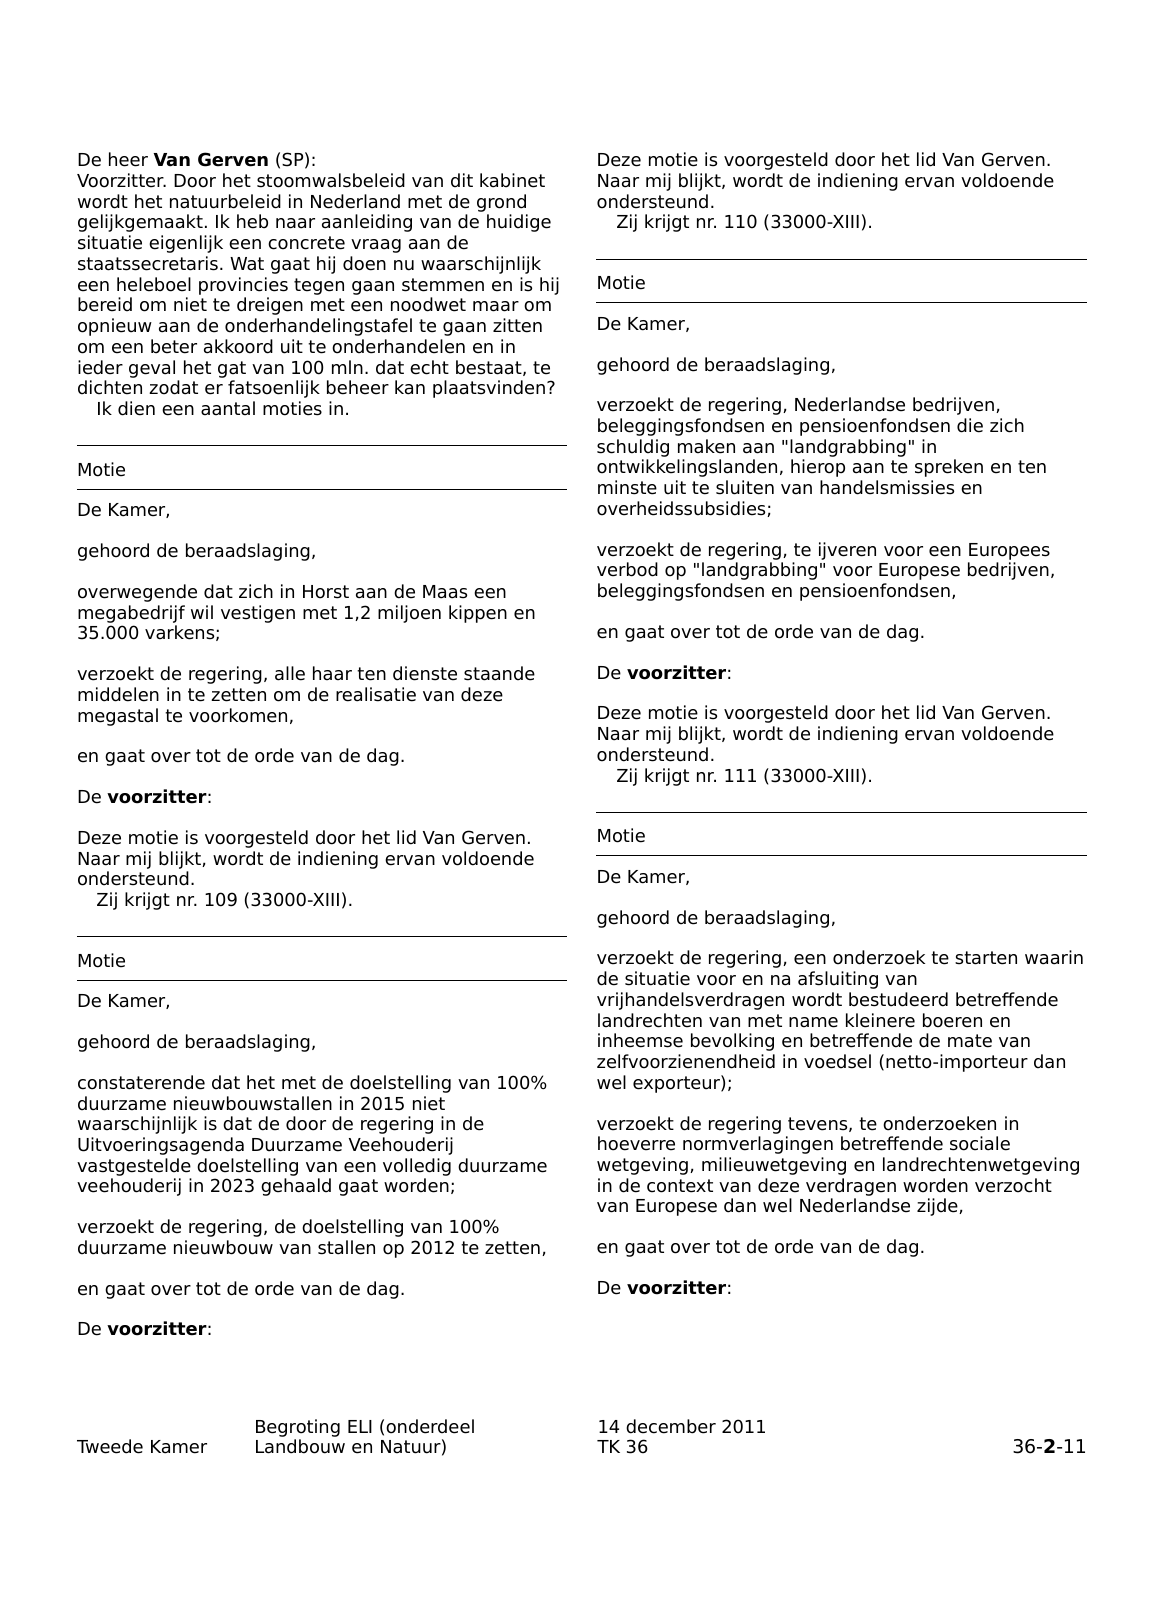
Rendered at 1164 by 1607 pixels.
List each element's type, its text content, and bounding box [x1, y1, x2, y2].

text verzoekt de regering, alle haar ten dienste staande middelen in te zetten om de realisatie van deze megastal te voorkomen, [77, 664, 567, 726]
text en gaat over tot de orde van de dag. [596, 1237, 1087, 1258]
text verzoekt de regering, Nederlandse bedrijven, beleggingsfondsen en pensioenfondsen die zich schuldig maken aan "landgrabbing" in ontwikkelingslanden, hierop aan te spreken en ten minste uit te sluiten van handelsmissies en overheidssubsidies; [596, 395, 1087, 519]
text De voorzitter: [596, 1278, 1087, 1298]
text Voorzitter. Door het stoomwalsbeleid van dit kabinet wordt het natuurbeleid in Nederland met de grond gelijkgemaakt. Ik heb naar aanleiding van de huidige situatie eigenlijk een concrete vraag aan de staatssecretaris. Wat gaat hij doen nu waarschijnlijk een heleboel provincies tegen gaan stemmen en is hij bereid om niet te dreigen met een noodwet maar om opnieuw aan de onderhandelingstafel te gaan zitten om een beter akkoord uit te onderhandelen en in ieder geval het gat van 100 mln. dat echt bestaat, te dichten zodat er fatsoenlijk beheer kan plaatsvinden? [77, 171, 567, 399]
text en gaat over tot de orde van de dag. [596, 622, 1087, 642]
text gehoord de beraadslaging, [596, 907, 1087, 928]
text constaterende dat het met de doelstelling van 100% duurzame nieuwbouwstallen in 2015 niet waarschijnlijk is dat de door de regering in de Uitvoeringsagenda Duurzame Veehouderij vastgestelde doelstelling van een volledig duurzame veehouderij in 2023 gehaald gaat worden; [77, 1073, 567, 1197]
text Motie [596, 273, 1087, 294]
text De Kamer, [77, 500, 567, 521]
text Deze motie is voorgesteld door het lid Van Gerven. Naar mij blijkt, wordt de indiening ervan voldoende ondersteund. [596, 150, 1087, 212]
text Zij krijgt nr. 111 (33000-XIII). [596, 765, 1087, 786]
text Motie [77, 950, 567, 971]
text Ik dien een aantal moties in. [77, 399, 567, 420]
text verzoekt de regering tevens, te onderzoeken in hoeverre normverlagingen betreffende sociale wetgeving, milieuwetgeving en landrechtenwetgeving in de context van deze verdragen worden verzocht van Europese dan wel Nederlandse zijde, [596, 1113, 1087, 1217]
text De heer Van Gerven (SP): [77, 150, 567, 171]
text Deze motie is voorgesteld door het lid Van Gerven. Naar mij blijkt, wordt de indiening ervan voldoende ondersteund. [596, 703, 1087, 765]
text gehoord de beraadslaging, [77, 541, 567, 562]
text verzoekt de regering, te ijveren voor een Europees verbod op "landgrabbing" voor Europese bedrijven, beleggingsfondsen en pensioenfondsen, [596, 539, 1087, 602]
text en gaat over tot de orde van de dag. [77, 746, 567, 767]
text Deze motie is voorgesteld door het lid Van Gerven. Naar mij blijkt, wordt de indiening ervan voldoende ondersteund. [77, 828, 567, 890]
text Motie [596, 826, 1087, 847]
text Zij krijgt nr. 110 (33000-XIII). [596, 212, 1087, 233]
text verzoekt de regering, de doelstelling van 100% duurzame nieuwbouw van stallen op 2012 te zetten, [77, 1217, 567, 1258]
text De Kamer, [77, 991, 567, 1012]
text gehoord de beraadslaging, [596, 354, 1087, 375]
text Motie [77, 459, 567, 480]
text overwegende dat zich in Horst aan de Maas een megabedrijf wil vestigen met 1,2 miljoen kippen en 35.000 varkens; [77, 582, 567, 644]
text verzoekt de regering, een onderzoek te starten waarin de situatie voor en na afsluiting van vrijhandelsverdragen wordt bestudeerd betreffende landrechten van met name kleinere boeren en inheemse bevolking en betreffende de mate van zelfvoorzienendheid in voedsel (netto-importeur dan wel exporteur); [596, 948, 1087, 1093]
text De voorzitter: [77, 1319, 567, 1340]
text De Kamer, [596, 314, 1087, 334]
text Zij krijgt nr. 109 (33000-XIII). [77, 890, 567, 911]
text De voorzitter: [77, 787, 567, 808]
text De Kamer, [596, 867, 1087, 887]
text en gaat over tot de orde van de dag. [77, 1278, 567, 1299]
text gehoord de beraadslaging, [77, 1032, 567, 1053]
text De voorzitter: [596, 662, 1087, 683]
